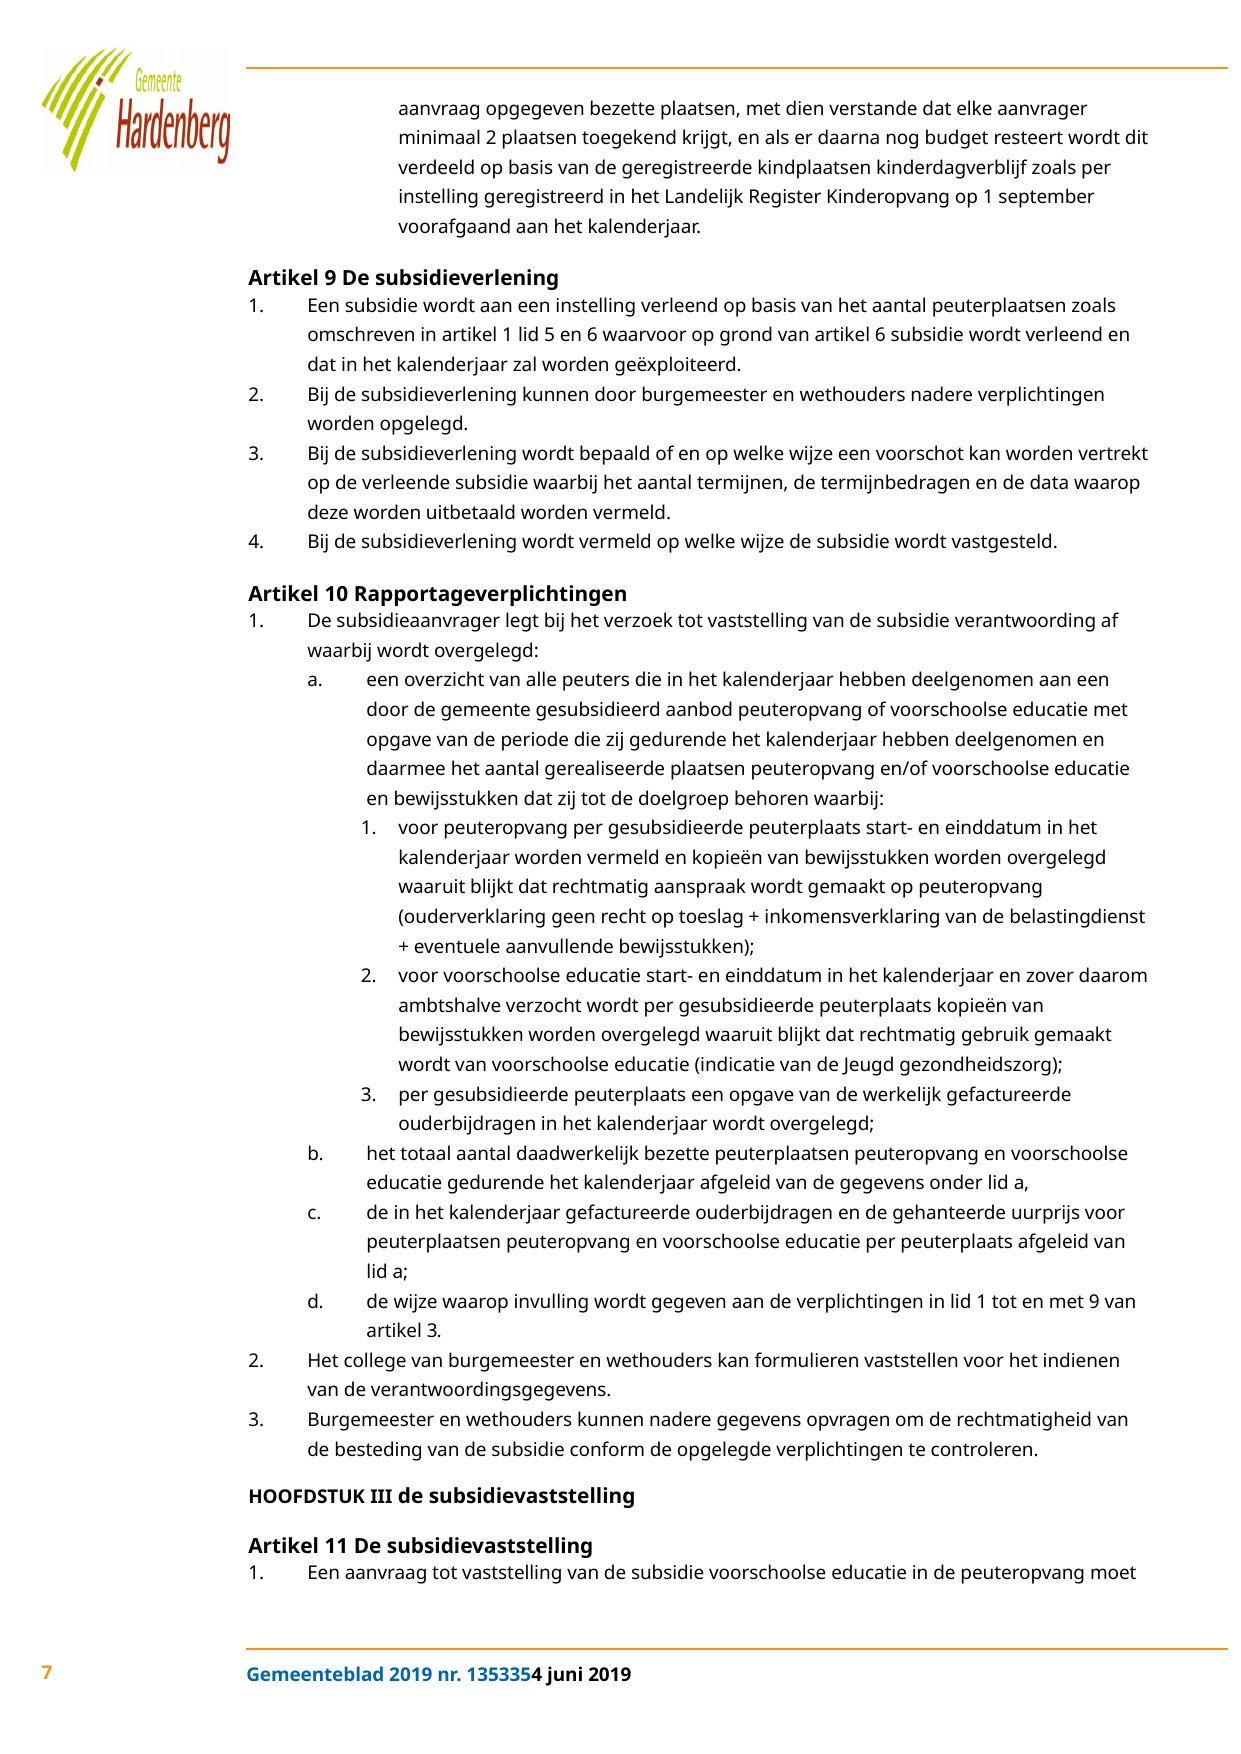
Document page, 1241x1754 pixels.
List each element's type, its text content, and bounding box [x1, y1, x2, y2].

list Bij de subsidieverlening kunnen door burgemeester en wethouders nadere verplichtingen worden opgelegd. [248, 381, 1152, 436]
list De subsidieaanvrager legt bij het verzoek tot vaststelling van de subsidie verantwoording af waarbij wordt overgelegd: [248, 607, 1152, 663]
list Een subsidie wordt aan een instelling verleend op basis van het aantal peuterplaatsen zoals omschreven in artikel 1 lid 5 en 6 waarvoor op grond van artikel 6 subsidie wordt verleend en dat in het kalenderjaar zal worden geëxploiteerd. [248, 292, 1152, 377]
list Bij de subsidieverlening wordt bepaald of en op welke wijze een voorschot kan worden vertrekt op de verleende subsidie waarbij het aantal termijnen, de termijnbedragen en de data waarop deze worden uitbetaald worden vermeld. [248, 440, 1152, 525]
text HOOFDSTUK III de subsidievaststelling [248, 1481, 1152, 1510]
list aanvraag opgegeven bezette plaatsen, met dien verstande dat elke aanvrager minimaal 2 plaatsen toegekend krijgt, en als er daarna nog budget resteert wordt dit verdeeld op basis van de geregistreerde kindplaatsen kinderdagverblijf zoals per instelling geregistreerd in het Landelijk Register Kinderopvang op 1 september voorafgaand aan het kalenderjaar. [361, 95, 1152, 239]
list de in het kalenderjaar gefactureerde ouderbijdragen en de gehanteerde uurprijs voor peuterplaatsen peuteropvang en voorschoolse educatie per peuterplaats afgeleid van lid a; [307, 1199, 1152, 1284]
list voor voorschoolse educatie start- en einddatum in het kalenderjaar en zover daarom ambtshalve verzocht wordt per gesubsidieerde peuterplaats kopieën van bewijsstukken worden overgelegd waaruit blijkt dat rechtmatig gebruik gemaakt wordt van voorschoolse educatie (indicatie van de Jeugd gezondheidszorg); [361, 962, 1152, 1077]
list een overzicht van alle peuters die in het kalenderjaar hebben deelgenomen aan een door de gemeente gesubsidieerd aanbod peuteropvang of voorschoolse educatie met opgave van de periode die zij gedurende het kalenderjaar hebben deelgenomen en daarmee het aantal gerealiseerde plaatsen peuteropvang en/of voorschoolse educatie en bewijsstukken dat zij tot de doelgroep behoren waarbij: [307, 667, 1152, 811]
text Artikel 9 De subsidieverlening [248, 263, 1152, 292]
list Burgemeester en wethouders kunnen nadere gegevens opvragen om de rechtmatigheid van de besteding van de subsidie conform de opgelegde verplichtingen te controleren. [248, 1406, 1152, 1462]
list per gesubsidieerde peuterplaats een opgave van de werkelijk gefactureerde ouderbijdragen in het kalenderjaar wordt overgelegd; [361, 1081, 1152, 1136]
text Artikel 10 Rapportageverplichtingen [248, 579, 1152, 607]
list het totaal aantal daadwerkelijk bezette peuterplaatsen peuteropvang en voorschoolse educatie gedurende het kalenderjaar afgeleid van de gegevens onder lid a, [307, 1140, 1152, 1195]
picture [41, 47, 231, 172]
text Artikel 11 De subsidievaststelling [248, 1531, 1152, 1559]
list Een aanvraag tot vaststelling van de subsidie voorschoolse educatie in de peuteropvang moet [248, 1559, 1152, 1585]
list de wijze waarop invulling wordt gegeven aan de verplichtingen in lid 1 tot en met 9 van artikel 3. [307, 1288, 1152, 1343]
list Bij de subsidieverlening wordt vermeld op welke wijze de subsidie wordt vastgesteld. [248, 529, 1152, 554]
list voor peuteropvang per gesubsidieerde peuterplaats start- en einddatum in het kalenderjaar worden vermeld en kopieën van bewijsstukken worden overgelegd waaruit blijkt dat rechtmatig aanspraak wordt gemaakt op peuteropvang (ouderverklaring geen recht op toeslag + inkomensverklaring van de belastingdienst + eventuele aanvullende bewijsstukken); [361, 814, 1152, 959]
list Het college van burgemeester en wethouders kan formulieren vaststellen voor het indienen van de verantwoordingsgegevens. [248, 1347, 1152, 1402]
